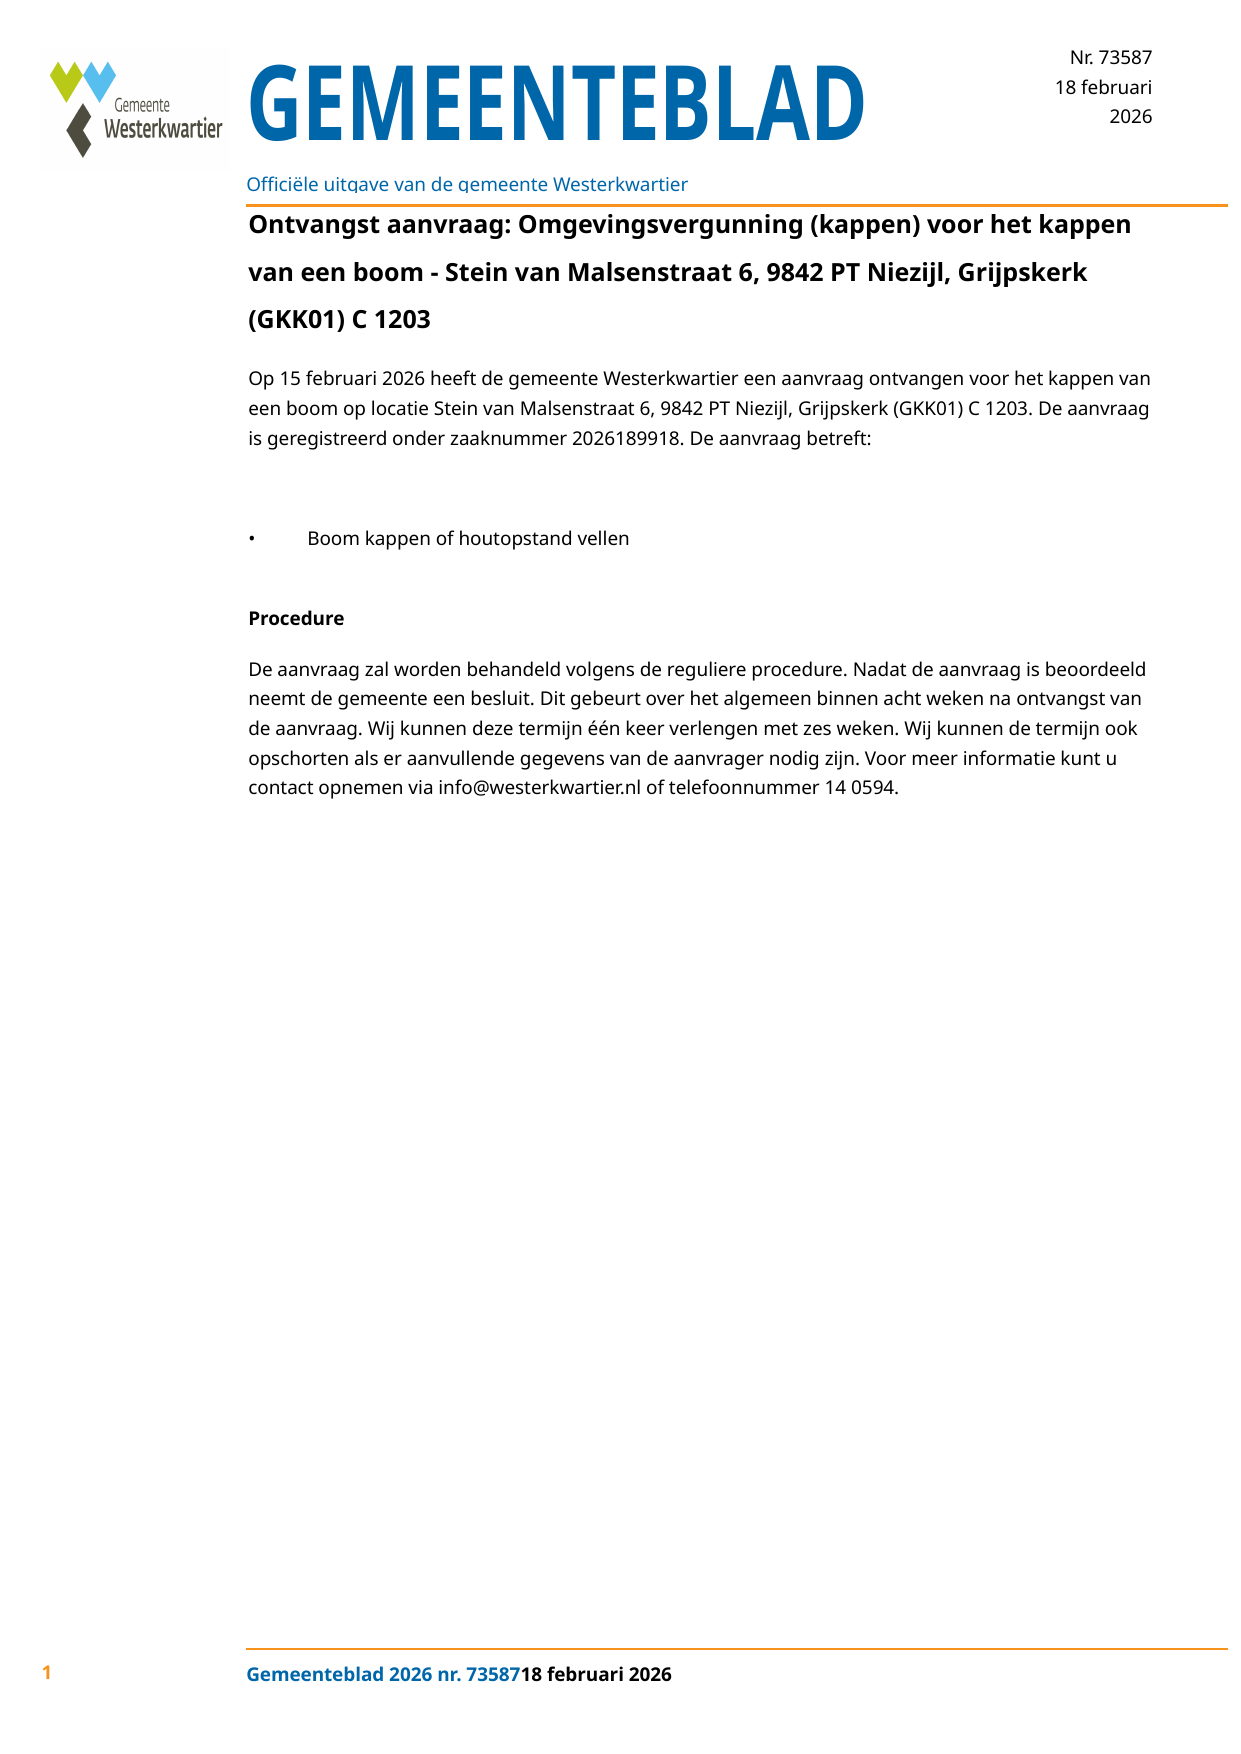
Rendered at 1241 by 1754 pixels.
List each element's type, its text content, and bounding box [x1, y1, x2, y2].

picture [41, 47, 231, 172]
text De aanvraag zal worden behandeld volgens de reguliere procedure. Nadat de aanvraag is beoordeeld neemt de gemeente een besluit. Dit gebeurt over het algemeen binnen acht weken na ontvangst van de aanvraag. Wij kunnen deze termijn één keer verlengen met zes weken. Wij kunnen de termijn ook opschorten als er aanvullende gegevens van de aanvrager nodig zijn. Voor meer informatie kunt u contact opnemen via info@westerkwartier.nl of telefoonnummer 14 0594. [248, 656, 1152, 800]
text Procedure [248, 606, 1152, 631]
list Boom kappen of houtopstand vellen [248, 526, 1152, 551]
text Ontvangst aanvraag: Omgevingsvergunning (kappen) voor het kappen van een boom - Stein van Malsenstraat 6, 9842 PT Niezijl, Grijpskerk (GKK01) C 1203 [248, 207, 1152, 336]
text Op 15 februari 2026 heeft de gemeente Westerkwartier een aanvraag ontvangen voor het kappen van een boom op locatie Stein van Malsenstraat 6, 9842 PT Niezijl, Grijpskerk (GKK01) C 1203. De aanvraag is geregistreerd onder zaaknummer 2026189918. De aanvraag betreft: [248, 366, 1152, 450]
